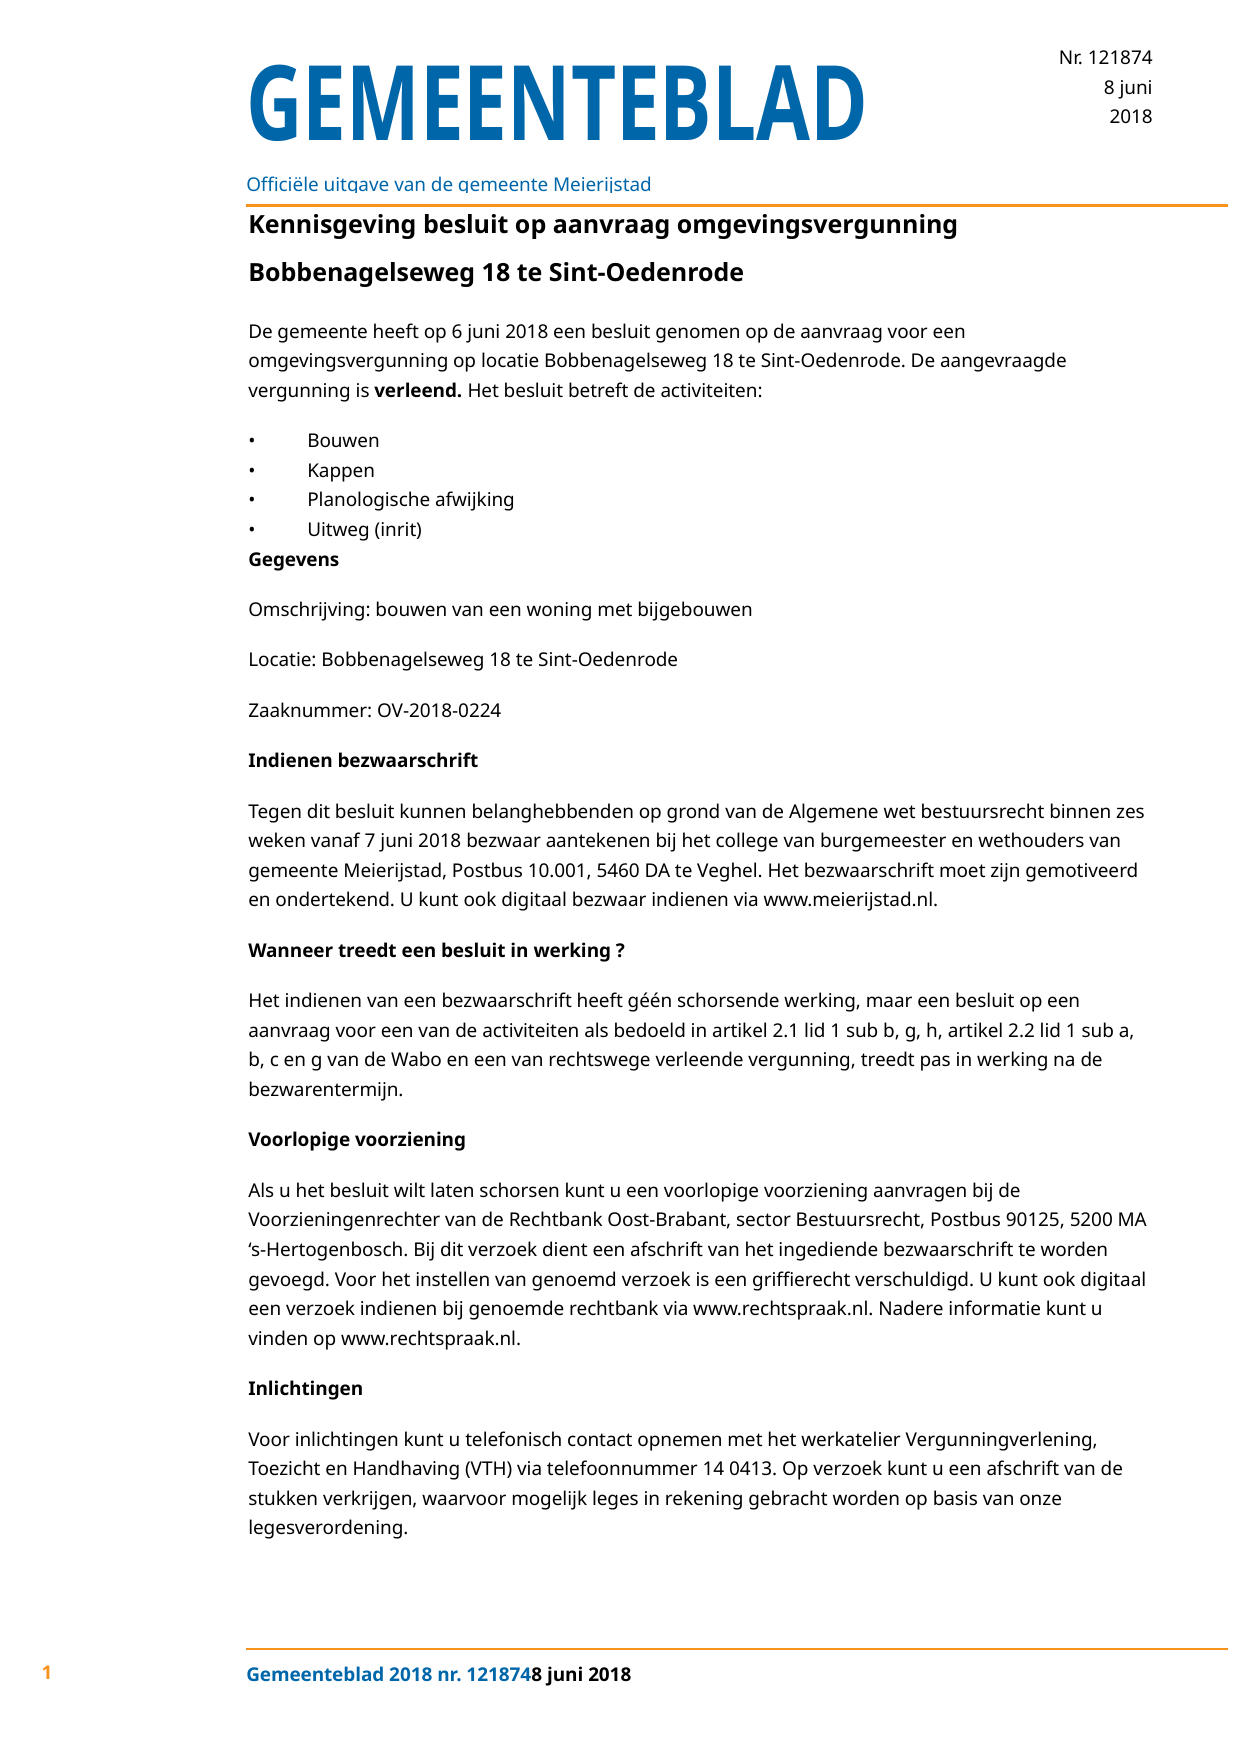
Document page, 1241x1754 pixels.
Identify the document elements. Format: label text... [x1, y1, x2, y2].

picture [41, 47, 231, 172]
text Tegen dit besluit kunnen belanghebbenden op grond van de Algemene wet bestuursrecht binnen zes weken vanaf 7 juni 2018 bezwaar aantekenen bij het college van burgemeester en wethouders van gemeente Meierijstad, Postbus 10.001, 5460 DA te Veghel. Het bezwaarschrift moet zijn gemotiveerd en ondertekend. U kunt ook digitaal bezwaar indienen via www.meierijstad.nl. [248, 798, 1152, 912]
text Indienen bezwaarschrift [248, 747, 1152, 773]
text Voorlopige voorziening [248, 1127, 1152, 1152]
text Voor inlichtingen kunt u telefonisch contact opnemen met het werkatelier Vergunningverlening, Toezicht en Handhaving (VTH) via telefoonnummer 14 0413. Op verzoek kunt u een afschrift van de stukken verkrijgen, waarvoor mogelijk leges in rekening gebracht worden op basis van onze legesverordening. [248, 1426, 1152, 1540]
list Bouwen [248, 427, 1152, 453]
text Wanneer treedt een besluit in werking ? [248, 937, 1152, 963]
text Inlichtingen [248, 1375, 1152, 1401]
text Kennisgeving besluit op aanvraag omgevingsvergunning Bobbenagelseweg 18 te Sint-Oedenrode [248, 207, 1152, 288]
list Uitweg (inrit) [248, 516, 1152, 542]
list Kappen [248, 457, 1152, 483]
text Het indienen van een bezwaarschrift heeft géén schorsende werking, maar een besluit op een aanvraag voor een van de activiteiten als bedoeld in artikel 2.1 lid 1 sub b, g, h, artikel 2.2 lid 1 sub a, b, c en g van de Wabo en een van rechtswege verleende vergunning, treedt pas in werking na de bezwarentermijn. [248, 987, 1152, 1102]
text De gemeente heeft op 6 juni 2018 een besluit genomen op de aanvraag voor een omgevingsvergunning op locatie Bobbenagelseweg 18 te Sint-Oedenrode. De aangevraagde vergunning is verleend. Het besluit betreft de activiteiten: [248, 318, 1152, 403]
text Zaaknummer: OV-2018-0224 [248, 697, 1152, 723]
text Omschrijving: bouwen van een woning met bijgebouwen [248, 596, 1152, 622]
list Planologische afwijking [248, 487, 1152, 512]
text Gegevens [248, 546, 1152, 572]
text Als u het besluit wilt laten schorsen kunt u een voorlopige voorziening aanvragen bij de Voorzieningenrechter van de Rechtbank Oost-Brabant, sector Bestuursrecht, Postbus 90125, 5200 MA ‘s-Hertogenbosch. Bij dit verzoek dient een afschrift van het ingediende bezwaarschrift te worden gevoegd. Voor het instellen van genoemd verzoek is een griffierecht verschuldigd. U kunt ook digitaal een verzoek indienen bij genoemde rechtbank via www.rechtspraak.nl. Nadere informatie kunt u vinden op www.rechtspraak.nl. [248, 1177, 1152, 1351]
text Locatie: Bobbenagelseweg 18 te Sint-Oedenrode [248, 647, 1152, 672]
